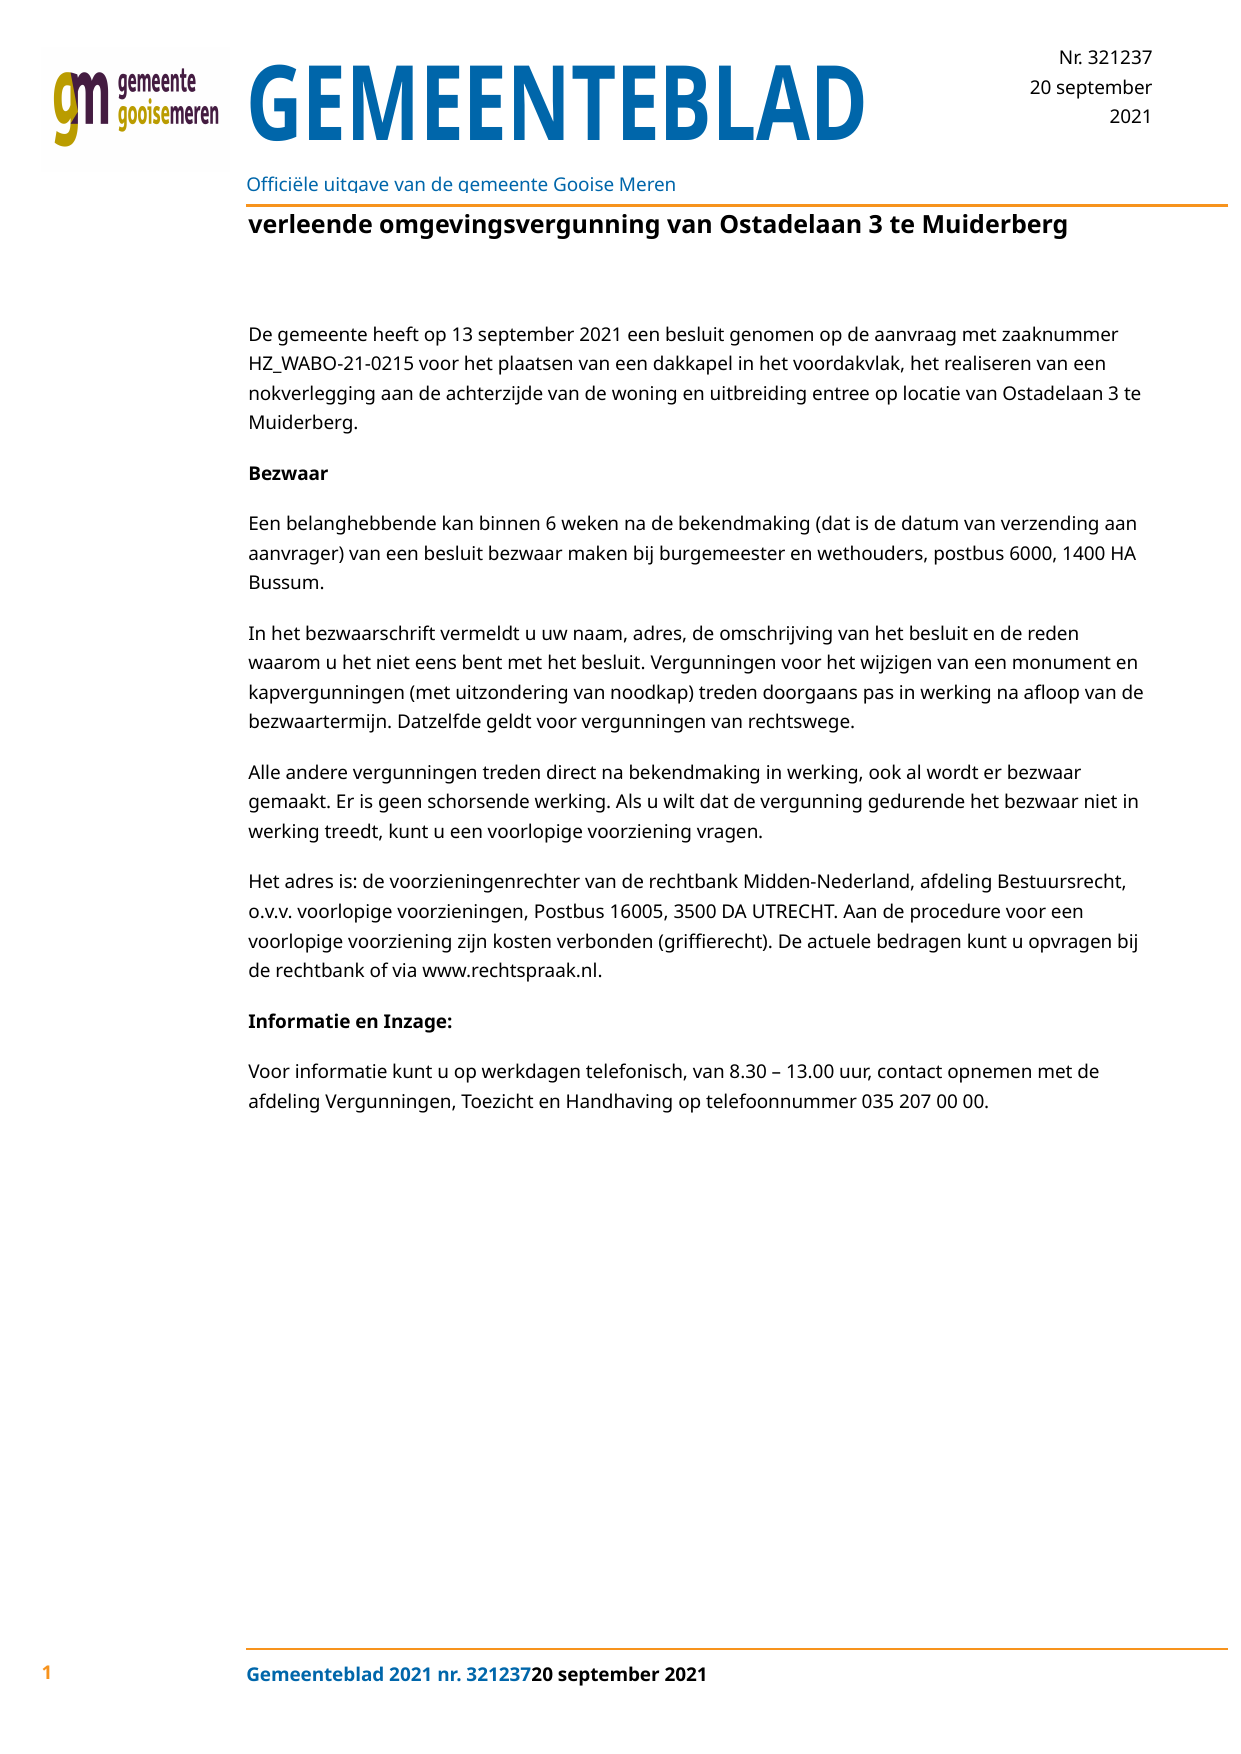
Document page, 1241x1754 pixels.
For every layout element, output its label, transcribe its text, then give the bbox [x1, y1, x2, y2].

text Een belanghebbende kan binnen 6 weken na de bekendmaking (dat is de datum van verzending aan aanvrager) van een besluit bezwaar maken bij burgemeester en wethouders, postbus 6000, 1400 HA Bussum. [248, 510, 1152, 595]
text In het bezwaarschrift vermeldt u uw naam, adres, de omschrijving van het besluit en de reden waarom u het niet eens bent met het besluit. Vergunningen voor het wijzigen van een monument en kapvergunningen (met uitzondering van noodkap) treden doorgaans pas in werking na afloop van de bezwaartermijn. Datzelfde geldt voor vergunningen van rechtswege. [248, 620, 1152, 734]
text Informatie en Inzage: [248, 1008, 1152, 1033]
text verleende omgevingsvergunning van Ostadelaan 3 te Muiderberg [248, 207, 1152, 241]
text Het adres is: de voorzieningenrechter van de rechtbank Midden-Nederland, afdeling Bestuursrecht, o.v.v. voorlopige voorzieningen, Postbus 16005, 3500 DA UTRECHT. Aan de procedure voor een voorlopige voorziening zijn kosten verbonden (griffierecht). De actuele bedragen kunt u opvragen bij de rechtbank of via www.rechtspraak.nl. [248, 869, 1152, 983]
text Alle andere vergunningen treden direct na bekendmaking in werking, ook al wordt er bezwaar gemaakt. Er is geen schorsende werking. Als u wilt dat de vergunning gedurende het bezwaar niet in werking treedt, kunt u een voorlopige voorziening vragen. [248, 759, 1152, 844]
text Voor informatie kunt u op werkdagen telefonisch, van 8.30 – 13.00 uur, contact opnemen met de afdeling Vergunningen, Toezicht en Handhaving op telefoonnummer 035 207 00 00. [248, 1058, 1152, 1113]
text De gemeente heeft op 13 september 2021 een besluit genomen op de aanvraag met zaaknummer HZ_WABO-21-0215 voor het plaatsen van een dakkapel in het voordakvlak, het realiseren van een nokverlegging aan de achterzijde van de woning en uitbreiding entree op locatie van Ostadelaan 3 te Muiderberg. [248, 321, 1152, 435]
picture [41, 47, 231, 172]
text Bezwaar [248, 460, 1152, 486]
